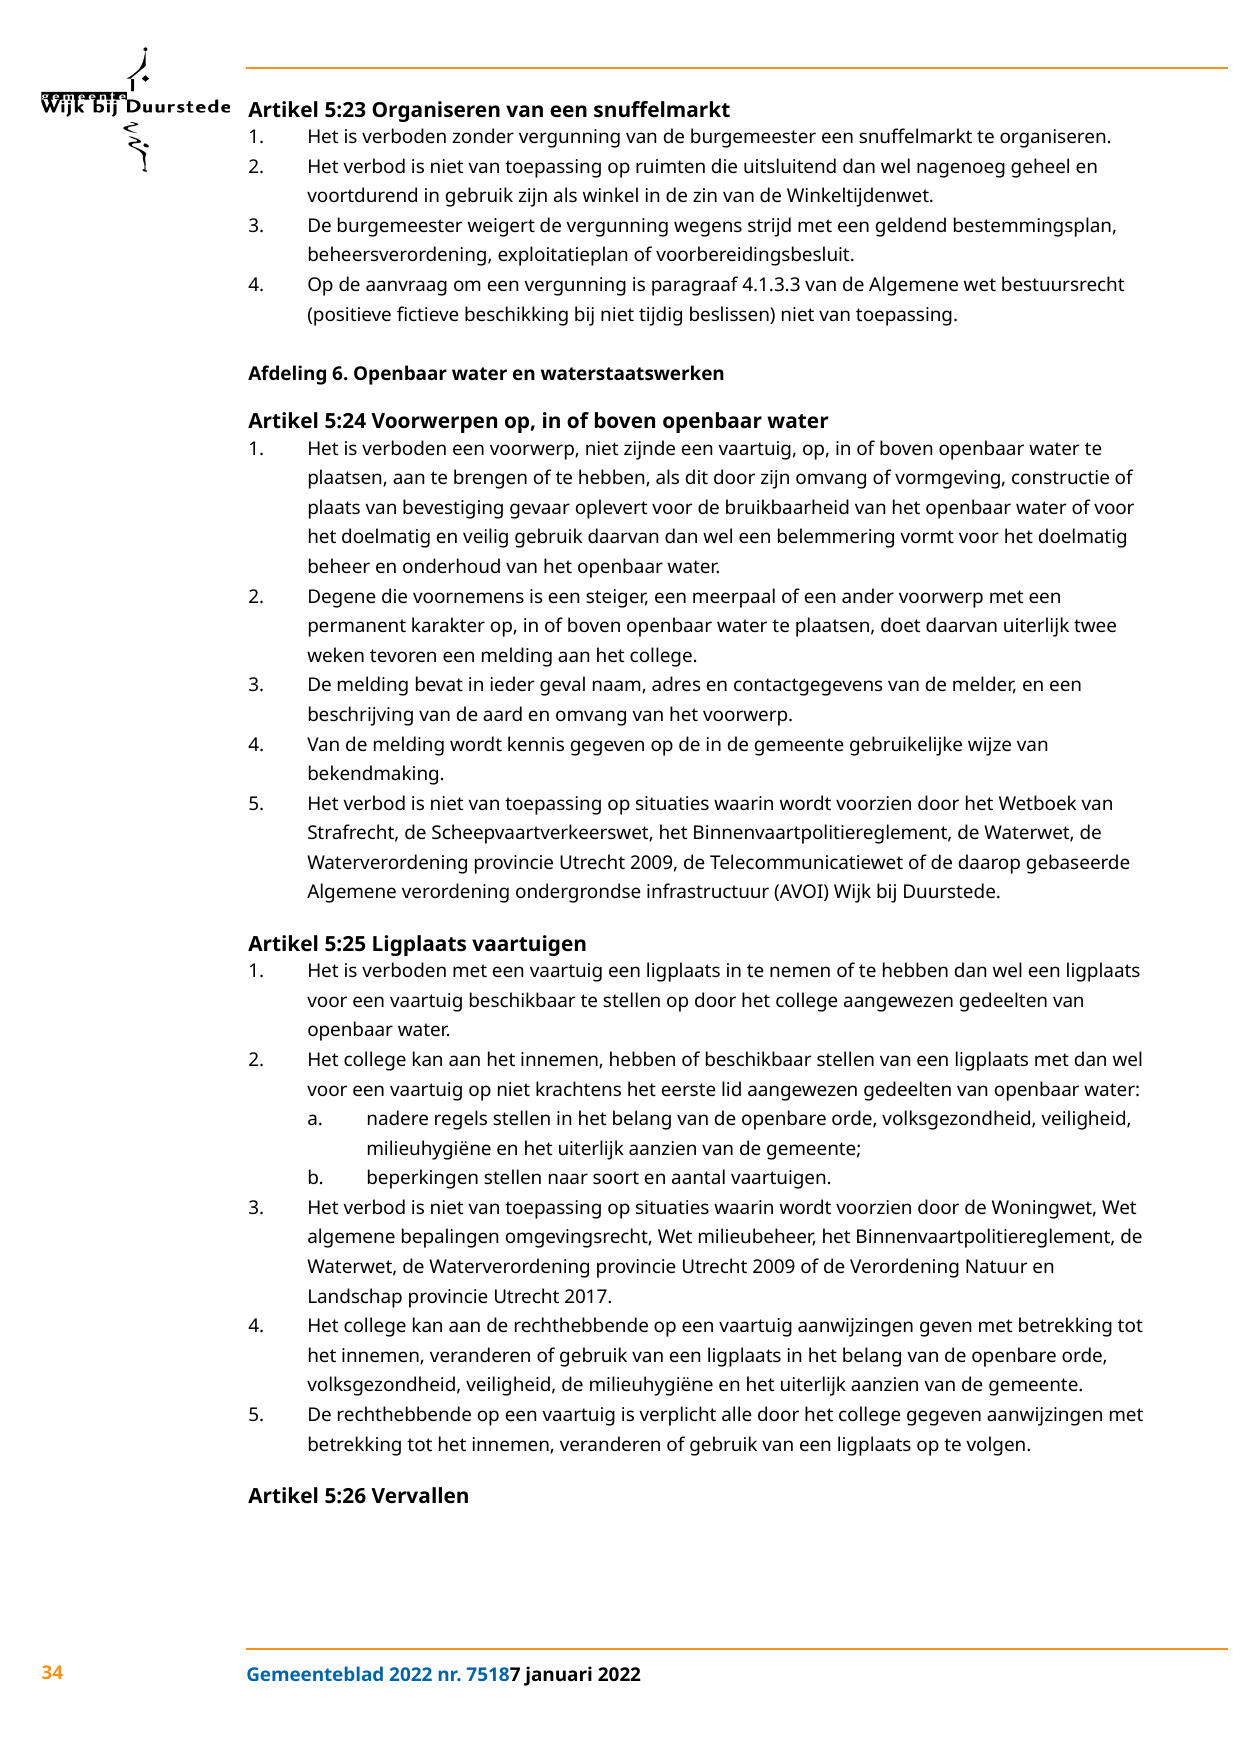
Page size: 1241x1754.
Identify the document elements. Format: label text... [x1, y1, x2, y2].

list beperkingen stellen naar soort en aantal vaartuigen. [307, 1164, 1152, 1190]
text Artikel 5:25 Ligplaats vaartuigen [248, 929, 1152, 957]
text Artikel 5:24 Voorwerpen op, in of boven openbaar water [248, 406, 1152, 435]
list nadere regels stellen in het belang van de openbare orde, volksgezondheid, veiligheid, milieuhygiëne en het uiterlijk aanzien van de gemeente; [307, 1105, 1152, 1161]
list Het verbod is niet van toepassing op situaties waarin wordt voorzien door het Wetboek van Strafrecht, de Scheepvaartverkeerswet, het Binnenvaartpolitiereglement, de Waterwet, de Waterverordening provincie Utrecht 2009, de Telecommunicatiewet of de daarop gebaseerde Algemene verordening ondergrondse infrastructuur (AVOI) Wijk bij Duurstede. [248, 790, 1152, 904]
text Artikel 5:23 Organiseren van een snuffelmarkt [248, 95, 1152, 123]
text Artikel 5:26 Vervallen [248, 1481, 1152, 1510]
list Het is verboden zonder vergunning van de burgemeester een snuffelmarkt te organiseren. [248, 123, 1152, 149]
picture [41, 47, 231, 172]
list Het college kan aan het innemen, hebben of beschikbaar stellen van een ligplaats met dan wel voor een vaartuig op niet krachtens het eerste lid aangewezen gedeelten van openbaar water: [248, 1046, 1152, 1102]
list De melding bevat in ieder geval naam, adres en contactgegevens van de melder, en een beschrijving van de aard en omvang van het voorwerp. [248, 672, 1152, 727]
list Het is verboden een voorwerp, niet zijnde een vaartuig, op, in of boven openbaar water te plaatsen, aan te brengen of te hebben, als dit door zijn omvang of vormgeving, constructie of plaats van bevestiging gevaar oplevert voor de bruikbaarheid van het openbaar water of voor het doelmatig en veilig gebruik daarvan dan wel een belemmering vormt voor het doelmatig beheer en onderhoud van het openbaar water. [248, 435, 1152, 579]
list Degene die voornemens is een steiger, een meerpaal of een ander voorwerp met een permanent karakter op, in of boven openbaar water te plaatsen, doet daarvan uiterlijk twee weken tevoren een melding aan het college. [248, 583, 1152, 668]
list Van de melding wordt kennis gegeven op de in de gemeente gebruikelijke wijze van bekendmaking. [248, 731, 1152, 786]
list Het college kan aan de rechthebbende op een vaartuig aanwijzingen geven met betrekking tot het innemen, veranderen of gebruik van een ligplaats in het belang van de openbare orde, volksgezondheid, veiligheid, de milieuhygiëne en het uiterlijk aanzien van de gemeente. [248, 1312, 1152, 1397]
list De burgemeester weigert de vergunning wegens strijd met een geldend bestemmingsplan, beheersverordening, exploitatieplan of voorbereidingsbesluit. [248, 212, 1152, 267]
list Het verbod is niet van toepassing op situaties waarin wordt voorzien door de Woningwet, Wet algemene bepalingen omgevingsrecht, Wet milieubeheer, het Binnenvaartpolitiereglement, de Waterwet, de Waterverordening provincie Utrecht 2009 of de Verordening Natuur en Landschap provincie Utrecht 2017. [248, 1194, 1152, 1309]
list Het is verboden met een vaartuig een ligplaats in te nemen of te hebben dan wel een ligplaats voor een vaartuig beschikbaar te stellen op door het college aangewezen gedeelten van openbaar water. [248, 957, 1152, 1042]
text Afdeling 6. Openbaar water en waterstaatswerken [248, 360, 1152, 386]
list Het verbod is niet van toepassing op ruimten die uitsluitend dan wel nagenoeg geheel en voortdurend in gebruik zijn als winkel in de zin van de Winkeltijdenwet. [248, 153, 1152, 208]
list De rechthebbende op een vaartuig is verplicht alle door het college gegeven aanwijzingen met betrekking tot het innemen, veranderen of gebruik van een ligplaats op te volgen. [248, 1401, 1152, 1457]
list Op de aanvraag om een vergunning is paragraaf 4.1.3.3 van de Algemene wet bestuursrecht (positieve fictieve beschikking bij niet tijdig beslissen) niet van toepassing. [248, 271, 1152, 326]
